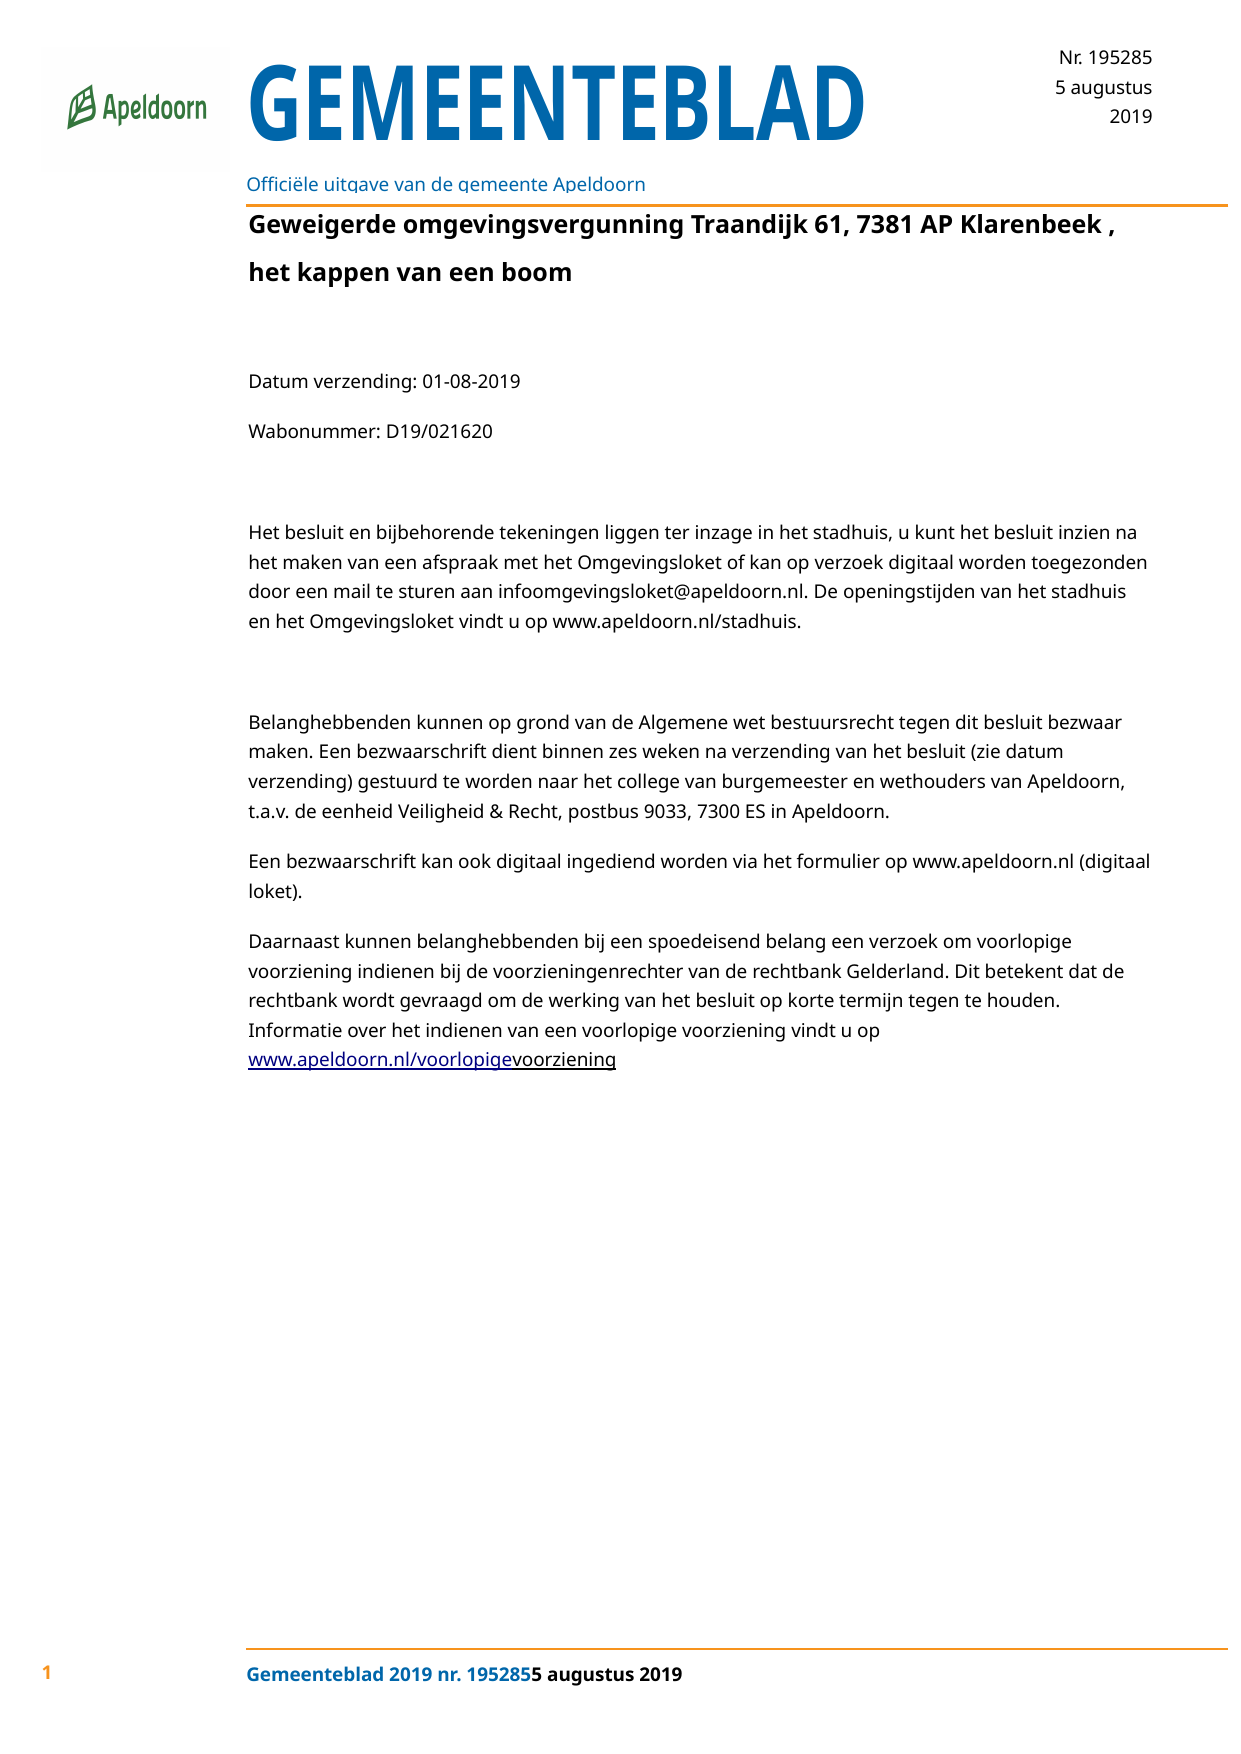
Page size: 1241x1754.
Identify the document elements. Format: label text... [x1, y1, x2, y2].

text Een bezwaarschrift kan ook digitaal ingediend worden via het formulier op www.apeldoorn.nl (digitaal loket). [248, 848, 1152, 904]
picture [41, 47, 231, 172]
text Datum verzending: 01-08-2019 [248, 368, 1152, 394]
text Wabonummer: D19/021620 [248, 419, 1152, 444]
text Het besluit en bijbehorende tekeningen liggen ter inzage in het stadhuis, u kunt het besluit inzien na het maken van een afspraak met het Omgevingsloket of kan op verzoek digitaal worden toegezonden door een mail te sturen aan infoomgevingsloket@apeldoorn.nl. De openingstijden van het stadhuis en het Omgevingsloket vindt u op www.apeldoorn.nl/stadhuis. [248, 519, 1152, 634]
text Belanghebbenden kunnen op grond van de Algemene wet bestuursrecht tegen dit besluit bezwaar maken. Een bezwaarschrift dient binnen zes weken na verzending van het besluit (zie datum verzending) gestuurd te worden naar het college van burgemeester en wethouders van Apeldoorn, t.a.v. de eenheid Veiligheid & Recht, postbus 9033, 7300 ES in Apeldoorn. [248, 709, 1152, 824]
text Daarnaast kunnen belanghebbenden bij een spoedeisend belang een verzoek om voorlopige voorziening indienen bij de voorzieningenrechter van de rechtbank Gelderland. Dit betekent dat de rechtbank wordt gevraagd om de werking van het besluit op korte termijn tegen te houden. Informatie over het indienen van een voorlopige voorziening vindt u op www.apeldoorn.nl/voorlopigevoorziening [248, 928, 1152, 1072]
text Geweigerde omgevingsvergunning Traandijk 61, 7381 AP Klarenbeek , het kappen van een boom [248, 207, 1152, 288]
